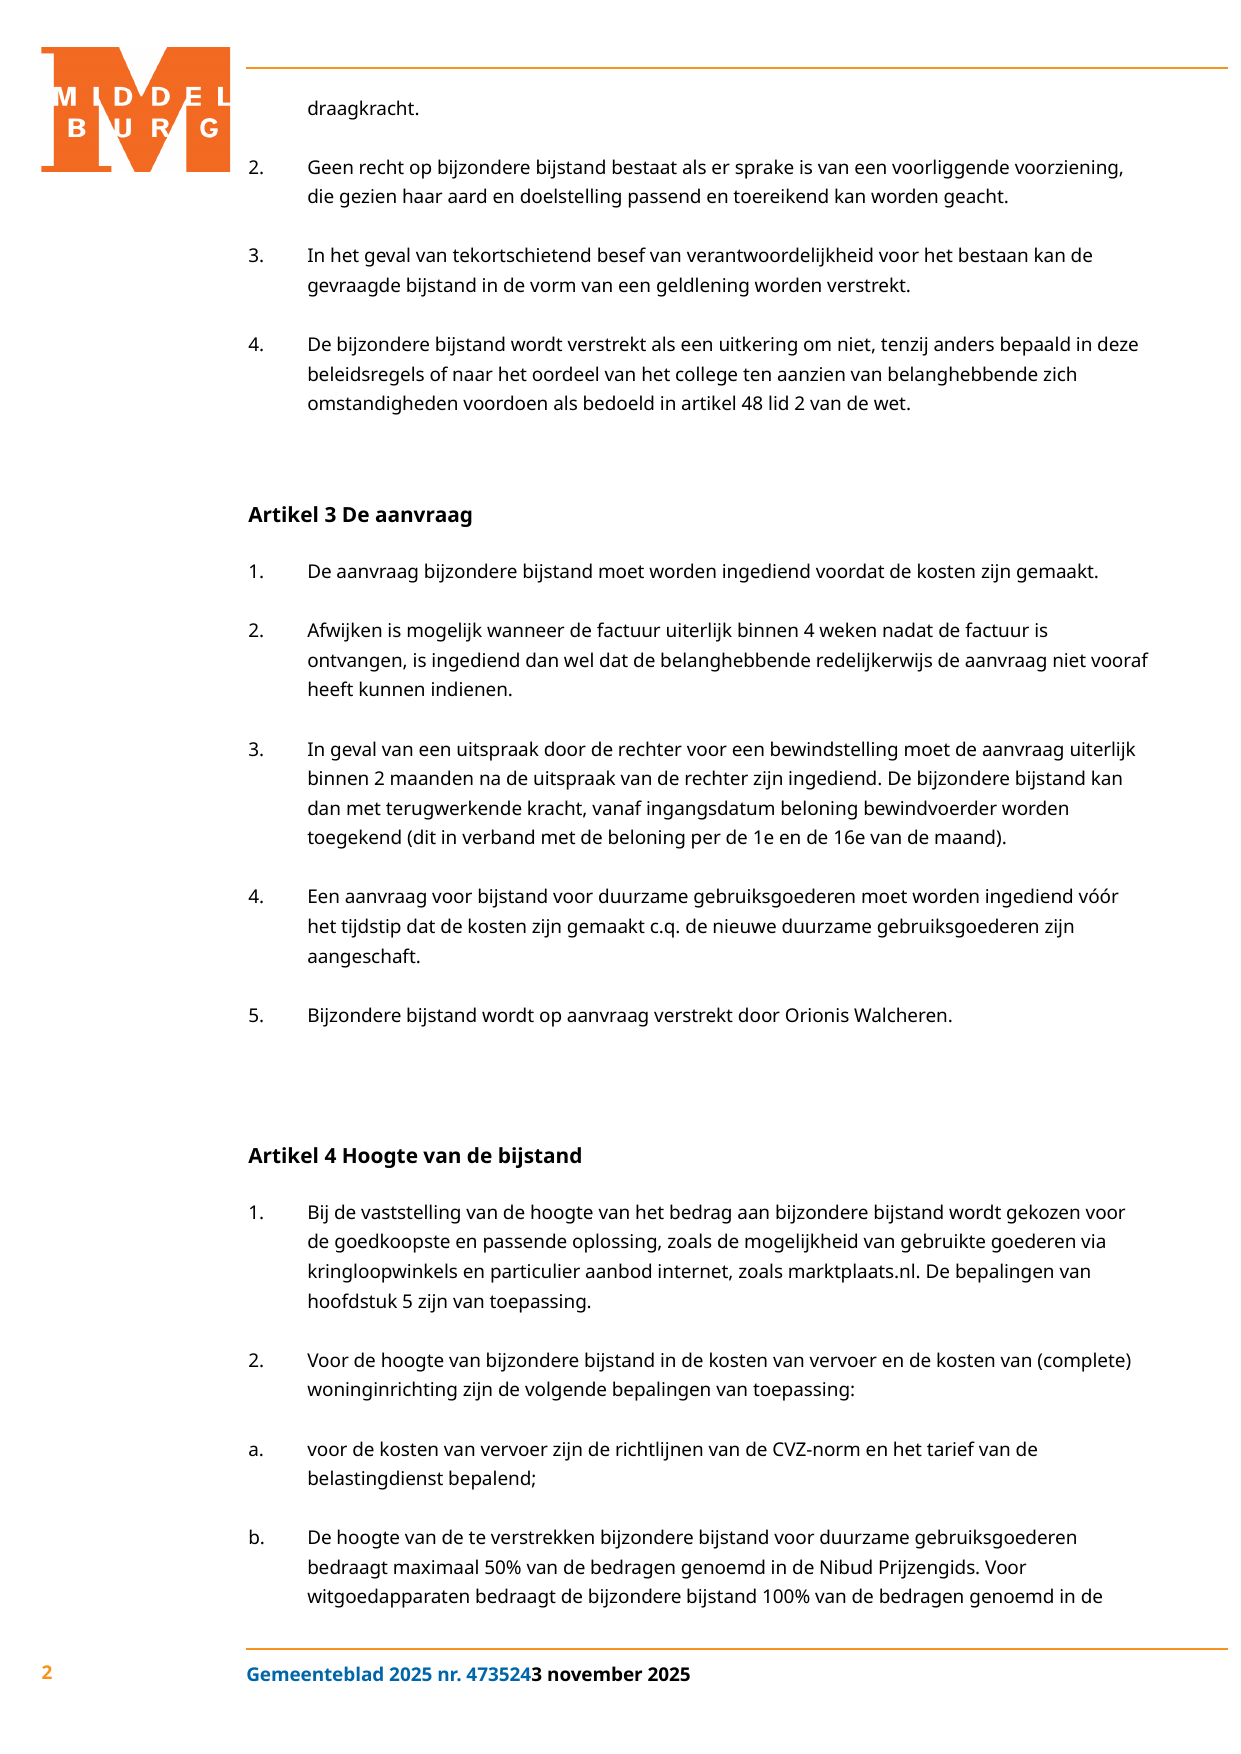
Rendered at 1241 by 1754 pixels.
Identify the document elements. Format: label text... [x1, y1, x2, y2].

text Artikel 3 De aanvraag [248, 500, 1152, 529]
list De hoogte van de te verstrekken bijzondere bijstand voor duurzame gebruiksgoederen bedraagt maximaal 50% van de bedragen genoemd in de Nibud Prijzengids. Voor witgoedapparaten bedraagt de bijzondere bijstand 100% van de bedragen genoemd in de [248, 1524, 1152, 1609]
list Bij de vaststelling van de hoogte van het bedrag aan bijzondere bijstand wordt gekozen voor de goedkoopste en passende oplossing, zoals de mogelijkheid van gebruikte goederen via kringloopwinkels en particulier aanbod internet, zoals marktplaats.nl. De bepalingen van hoofdstuk 5 zijn van toepassing. [248, 1199, 1152, 1314]
list Afwijken is mogelijk wanneer de factuur uiterlijk binnen 4 weken nadat de factuur is ontvangen, is ingediend dan wel dat de belanghebbende redelijkerwijs de aanvraag niet vooraf heeft kunnen indienen. [248, 617, 1152, 702]
list Bijzondere bijstand wordt op aanvraag verstrekt door Orionis Walcheren. [248, 1002, 1152, 1028]
list Geen recht op bijzondere bijstand bestaat als er sprake is van een voorliggende voorziening, die gezien haar aard en doelstelling passend en toereikend kan worden geacht. [248, 154, 1152, 209]
list De aanvraag bijzondere bijstand moet worden ingediend voordat de kosten zijn gemaakt. [248, 558, 1152, 584]
list Een aanvraag voor bijstand voor duurzame gebruiksgoederen moet worden ingediend vóór het tijdstip dat de kosten zijn gemaakt c.q. de nieuwe duurzame gebruiksgoederen zijn aangeschaft. [248, 884, 1152, 968]
text Artikel 4 Hoogte van de bijstand [248, 1141, 1152, 1169]
list Voor de hoogte van bijzondere bijstand in de kosten van vervoer en de kosten van (complete) woninginrichting zijn de volgende bepalingen van toepassing: [248, 1347, 1152, 1402]
picture [41, 47, 231, 172]
list voor de kosten van vervoer zijn de richtlijnen van de CVZ-norm en het tarief van de belastingdienst bepalend; [248, 1436, 1152, 1491]
list draagkracht. [248, 95, 1152, 121]
list De bijzondere bijstand wordt verstrekt als een uitkering om niet, tenzij anders bepaald in deze beleidsregels of naar het oordeel van het college ten aanzien van belanghebbende zich omstandigheden voordoen als bedoeld in artikel 48 lid 2 van de wet. [248, 331, 1152, 416]
list In geval van een uitspraak door de rechter voor een bewindstelling moet de aanvraag uiterlijk binnen 2 maanden na de uitspraak van de rechter zijn ingediend. De bijzondere bijstand kan dan met terugwerkende kracht, vanaf ingangsdatum beloning bewindvoerder worden toegekend (dit in verband met de beloning per de 1e en de 16e van de maand). [248, 736, 1152, 850]
list In het geval van tekortschietend besef van verantwoordelijkheid voor het bestaan kan de gevraagde bijstand in de vorm van een geldlening worden verstrekt. [248, 243, 1152, 298]
